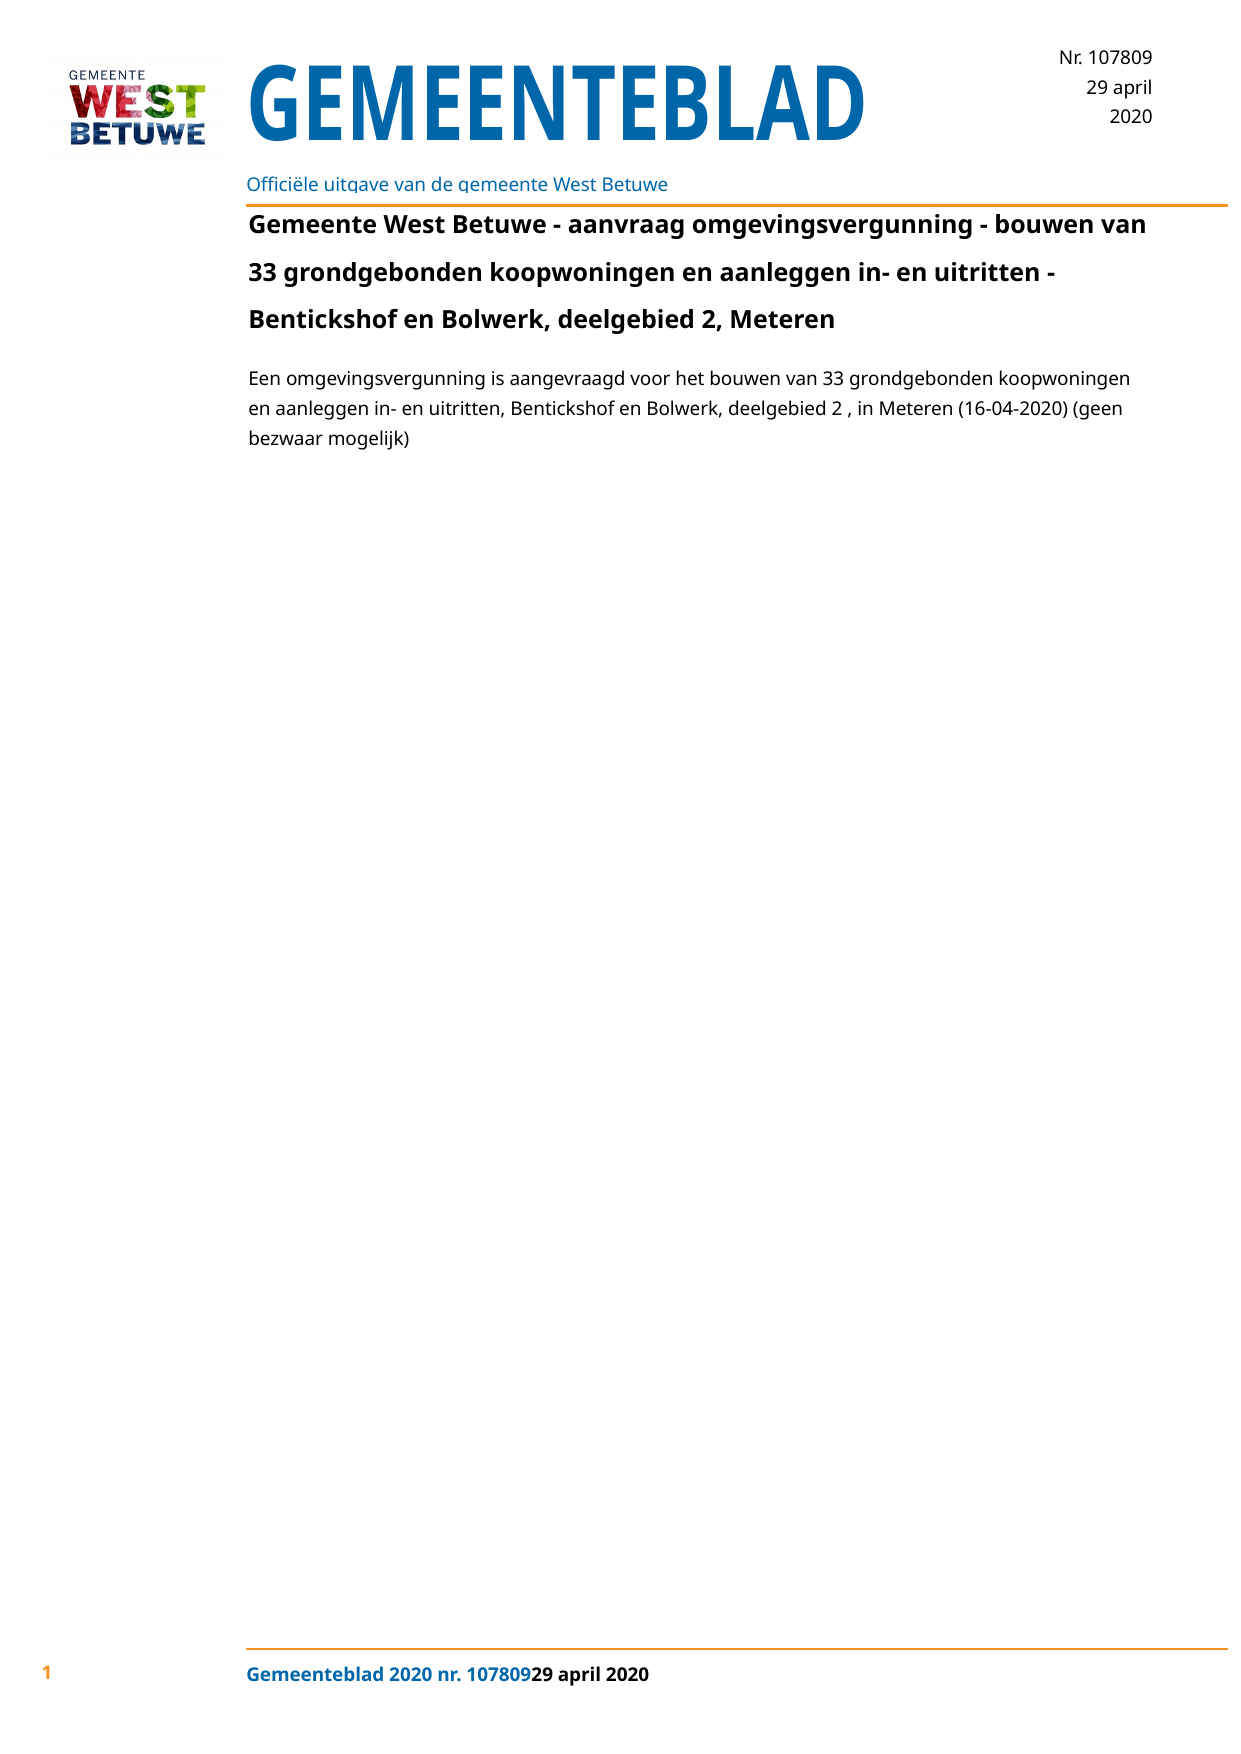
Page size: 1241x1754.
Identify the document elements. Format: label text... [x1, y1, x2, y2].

picture [41, 47, 231, 172]
text Een omgevingsvergunning is aangevraagd voor het bouwen van 33 grondgebonden koopwoningen en aanleggen in- en uitritten, Bentickshof en Bolwerk, deelgebied 2 , in Meteren (16-04-2020) (geen bezwaar mogelijk) [248, 366, 1152, 450]
text Gemeente West Betuwe - aanvraag omgevingsvergunning - bouwen van 33 grondgebonden koopwoningen en aanleggen in- en uitritten - Bentickshof en Bolwerk, deelgebied 2, Meteren [248, 207, 1152, 336]
